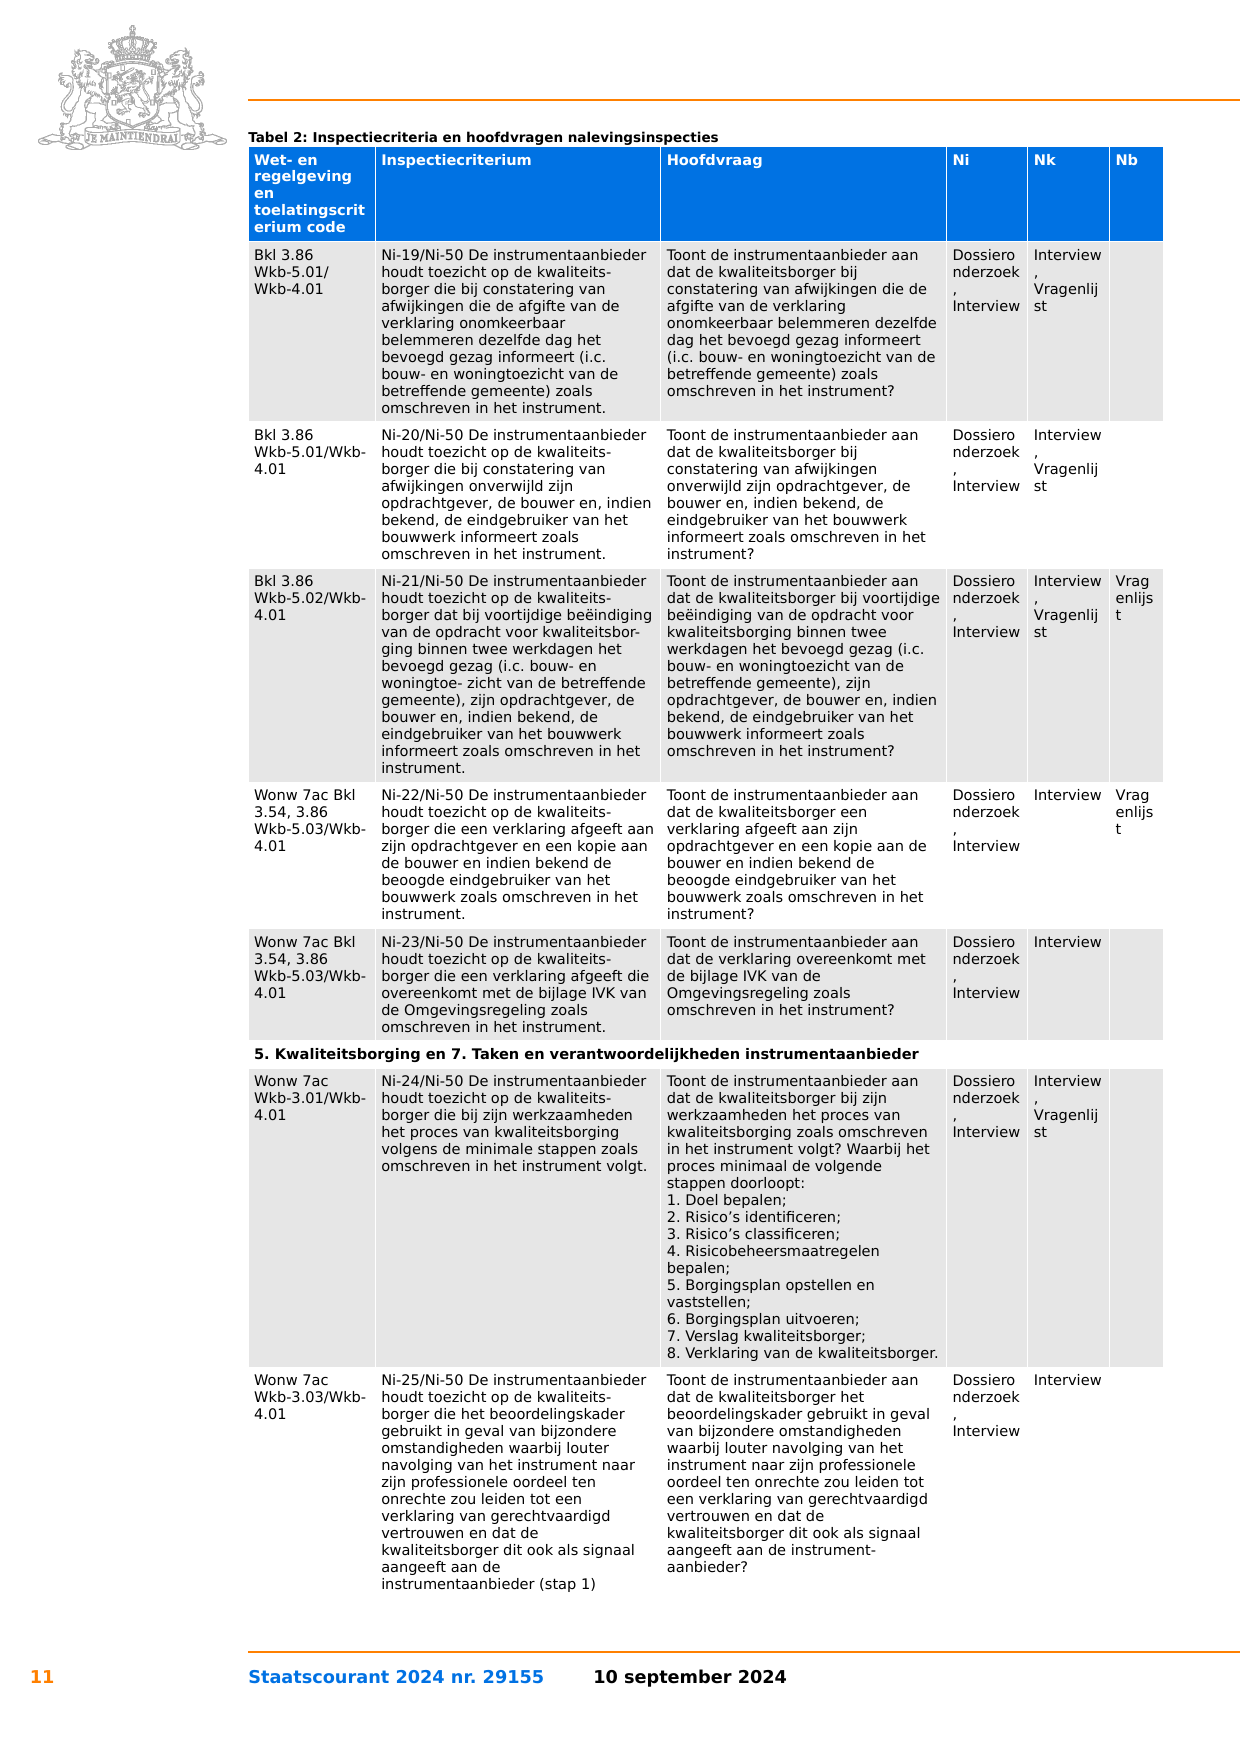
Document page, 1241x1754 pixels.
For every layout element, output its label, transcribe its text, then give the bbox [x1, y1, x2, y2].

table_cell Inspectiecriterium [376, 147, 660, 241]
table_cell Dossieronderzoek, Interview [947, 1368, 1027, 1598]
table_cell Ni-23/Ni-50 De instrumentaanbieder houdt toezicht op de kwaliteits- borger die een verklaring afgeeft die overeenkomt met de bijlage IVK van de Omgevingsregeling zoals omschreven in het instrument. [376, 929, 660, 1040]
table_cell Toont de instrumentaanbieder aan dat de kwaliteitsborger bij constatering van afwijkingen onverwijld zijn opdrachtgever, de bouwer en, indien bekend, de eindgebruiker van het bouwwerk informeert zoals omschreven in het instrument? [661, 422, 946, 567]
table_cell [1110, 242, 1163, 421]
table_cell 5. Kwaliteitsborging en 7. Taken en verantwoordelijkheden instrumentaanbieder [249, 1041, 1163, 1067]
table_cell Interview, Vragenlijst [1028, 1069, 1109, 1367]
table_cell Ni-19/Ni-50 De instrumentaanbieder houdt toezicht op de kwaliteits- borger die bij constatering van afwijkingen die de afgifte van de verklaring onomkeerbaar belemmeren dezelfde dag het bevoegd gezag informeert (i.c. bouw- en woningtoezicht van de betreffende gemeente) zoals omschreven in het instrument. [376, 242, 660, 421]
table_cell Toont de instrumentaanbieder aan dat de kwaliteitsborger bij constatering van afwijkingen die de afgifte van de verklaring onomkeerbaar belemmeren dezelfde dag het bevoegd gezag informeert (i.c. bouw- en woningtoezicht van de betreffende gemeente) zoals omschreven in het instrument? [661, 242, 946, 421]
table_cell Ni-20/Ni-50 De instrumentaanbieder houdt toezicht op de kwaliteits- borger die bij constatering van afwijkingen onverwijld zijn opdrachtgever, de bouwer en, indien bekend, de eindgebruiker van het bouwwerk informeert zoals omschreven in het instrument. [376, 422, 660, 567]
table_cell Interview [1028, 1368, 1109, 1598]
table_cell Dossieronderzoek, Interview [947, 242, 1027, 421]
table_cell Ni [947, 147, 1027, 241]
table_cell [1110, 1368, 1163, 1598]
table_cell [1110, 422, 1163, 567]
table_cell Dossieronderzoek, Interview [947, 569, 1027, 782]
table_cell Bkl 3.86 Wkb-5.01/ Wkb-4.01 [249, 242, 375, 421]
table_cell Vragenlijst [1110, 569, 1163, 782]
table_cell Ni-24/Ni-50 De instrumentaanbieder houdt toezicht op de kwaliteits- borger die bij zijn werkzaamheden het proces van kwaliteitsborging volgens de minimale stappen zoals omschreven in het instrument volgt. [376, 1069, 660, 1367]
table_cell Interview [1028, 929, 1109, 1040]
table_cell Toont de instrumentaanbieder aan dat de kwaliteitsborger bij voortijdige beëindiging van de opdracht voor kwaliteitsborging binnen twee werkdagen het bevoegd gezag (i.c. bouw- en woningtoezicht van de betreffende gemeente), zijn opdrachtgever, de bouwer en, indien bekend, de eindgebruiker van het bouwwerk informeert zoals omschreven in het instrument? [661, 569, 946, 782]
table_cell Dossieronderzoek, Interview [947, 929, 1027, 1040]
table_cell Wet- en regelgeving en toelatingscriterium code [249, 147, 375, 241]
table_cell Dossieronderzoek, Interview [947, 422, 1027, 567]
table_cell Toont de instrumentaanbieder aan dat de kwaliteitsborger bij zijn werkzaamheden het proces van kwaliteitsborging zoals omschreven in het instrument volgt? Waarbij het proces minimaal de volgende stappen doorloopt: 1. Doel bepalen; 2. Risico’s identificeren; 3. Risico’s classificeren; 4. Risicobeheersmaatregelen bepalen; 5. Borgingsplan opstellen en vaststellen; 6. Borgingsplan uitvoeren; 7. Verslag kwaliteitsborger; 8. Verklaring van de kwaliteitsborger. [661, 1069, 946, 1367]
table_cell Ni-21/Ni-50 De instrumentaanbieder houdt toezicht op de kwaliteits- borger dat bij voortijdige beëindiging van de opdracht voor kwaliteitsbor- ging binnen twee werkdagen het bevoegd gezag (i.c. bouw- en woningtoe- zicht van de betreffende gemeente), zijn opdrachtgever, de bouwer en, indien bekend, de eindgebruiker van het bouwwerk informeert zoals omschreven in het instrument. [376, 569, 660, 782]
table_cell Bkl 3.86 Wkb-5.01/Wkb-4.01 [249, 422, 375, 567]
table_cell Hoofdvraag [661, 147, 946, 241]
table_cell [1110, 1069, 1163, 1367]
table_cell Bkl 3.86 Wkb-5.02/Wkb-4.01 [249, 569, 375, 782]
table_cell Interview, Vragenlijst [1028, 422, 1109, 567]
table_cell Wonw 7ac Bkl 3.54, 3.86 Wkb-5.03/Wkb-4.01 [249, 783, 375, 928]
table_cell Wonw 7ac Wkb-3.01/Wkb-4.01 [249, 1069, 375, 1367]
table_cell Toont de instrumentaanbieder aan dat de verklaring overeenkomt met de bijlage IVK van de Omgevingsregeling zoals omschreven in het instrument? [661, 929, 946, 1040]
table_cell Wonw 7ac Bkl 3.54, 3.86 Wkb-5.03/Wkb-4.01 [249, 929, 375, 1040]
table_cell Toont de instrumentaanbieder aan dat de kwaliteitsborger het beoordelingskader gebruikt in geval van bijzondere omstandigheden waarbij louter navolging van het instrument naar zijn professionele oordeel ten onrechte zou leiden tot een verklaring van gerechtvaardigd vertrouwen en dat de kwaliteitsborger dit ook als signaal aangeeft aan de instrument- aanbieder? [661, 1368, 946, 1598]
table_cell Interview, Vragenlijst [1028, 242, 1109, 421]
table_cell Dossieronderzoek, Interview [947, 783, 1027, 928]
table_cell Vragenlijst [1110, 783, 1163, 928]
table_cell Nb [1110, 147, 1163, 241]
table_cell Interview [1028, 783, 1109, 928]
table_cell Ni-25/Ni-50 De instrumentaanbieder houdt toezicht op de kwaliteits- borger die het beoordelingskader gebruikt in geval van bijzondere omstandigheden waarbij louter navolging van het instrument naar zijn professionele oordeel ten onrechte zou leiden tot een verklaring van gerechtvaardigd vertrouwen en dat de kwaliteitsborger dit ook als signaal aangeeft aan de instrumentaanbieder (stap 1) [376, 1368, 660, 1598]
picture [38, 25, 227, 150]
table_header Tabel 2: Inspectiecriteria en hoofdvragen nalevingsinspecties [248, 130, 1163, 146]
table_cell [1110, 929, 1163, 1040]
table_cell Dossieronderzoek, Interview [947, 1069, 1027, 1367]
table_cell Toont de instrumentaanbieder aan dat de kwaliteitsborger een verklaring afgeeft aan zijn opdrachtgever en een kopie aan de bouwer en indien bekend de beoogde eindgebruiker van het bouwwerk zoals omschreven in het instrument? [661, 783, 946, 928]
table_cell Wonw 7ac Wkb-3.03/Wkb-4.01 [249, 1368, 375, 1598]
table_cell Ni-22/Ni-50 De instrumentaanbieder houdt toezicht op de kwaliteits- borger die een verklaring afgeeft aan zijn opdrachtgever en een kopie aan de bouwer en indien bekend de beoogde eindgebruiker van het bouwwerk zoals omschreven in het instrument. [376, 783, 660, 928]
table_cell Nk [1028, 147, 1109, 241]
table_cell Interview, Vragenlijst [1028, 569, 1109, 782]
